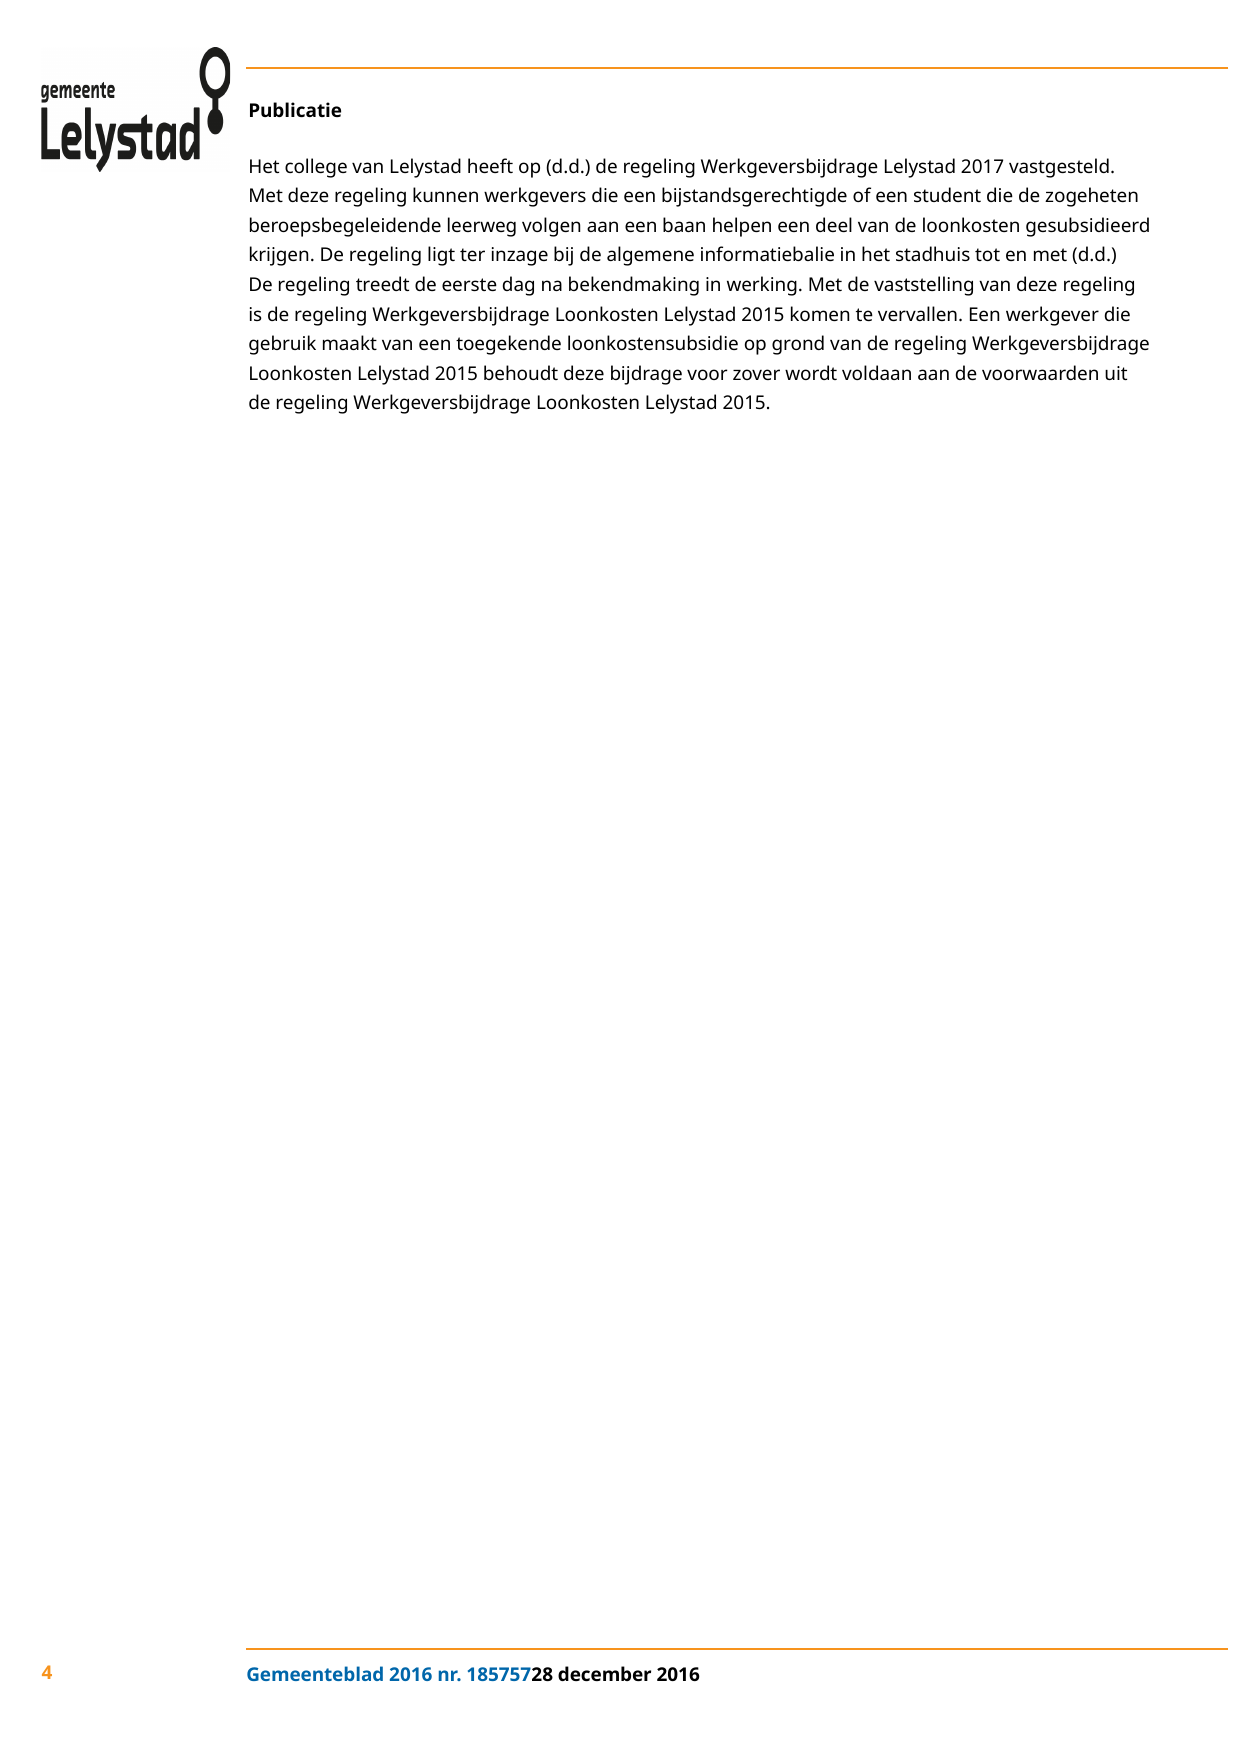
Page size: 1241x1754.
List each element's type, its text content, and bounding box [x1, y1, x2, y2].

picture [41, 47, 231, 172]
text Het college van Lelystad heeft op (d.d.) de regeling Werkgeversbijdrage Lelystad 2017 vastgesteld. Met deze regeling kunnen werkgevers die een bijstandsgerechtigde of een student die de zogeheten beroepsbegeleidende leerweg volgen aan een baan helpen een deel van de loonkosten gesubsidieerd krijgen. De regeling ligt ter inzage bij de algemene informatiebalie in het stadhuis tot en met (d.d.) [248, 153, 1152, 267]
text Publicatie [248, 95, 1152, 123]
text De regeling treedt de eerste dag na bekendmaking in werking. Met de vaststelling van deze regeling is de regeling Werkgeversbijdrage Loonkosten Lelystad 2015 komen te vervallen. Een werkgever die gebruik maakt van een toegekende loonkostensubsidie op grond van de regeling Werkgeversbijdrage Loonkosten Lelystad 2015 behoudt deze bijdrage voor zover wordt voldaan aan de voorwaarden uit de regeling Werkgeversbijdrage Loonkosten Lelystad 2015. [248, 271, 1152, 415]
